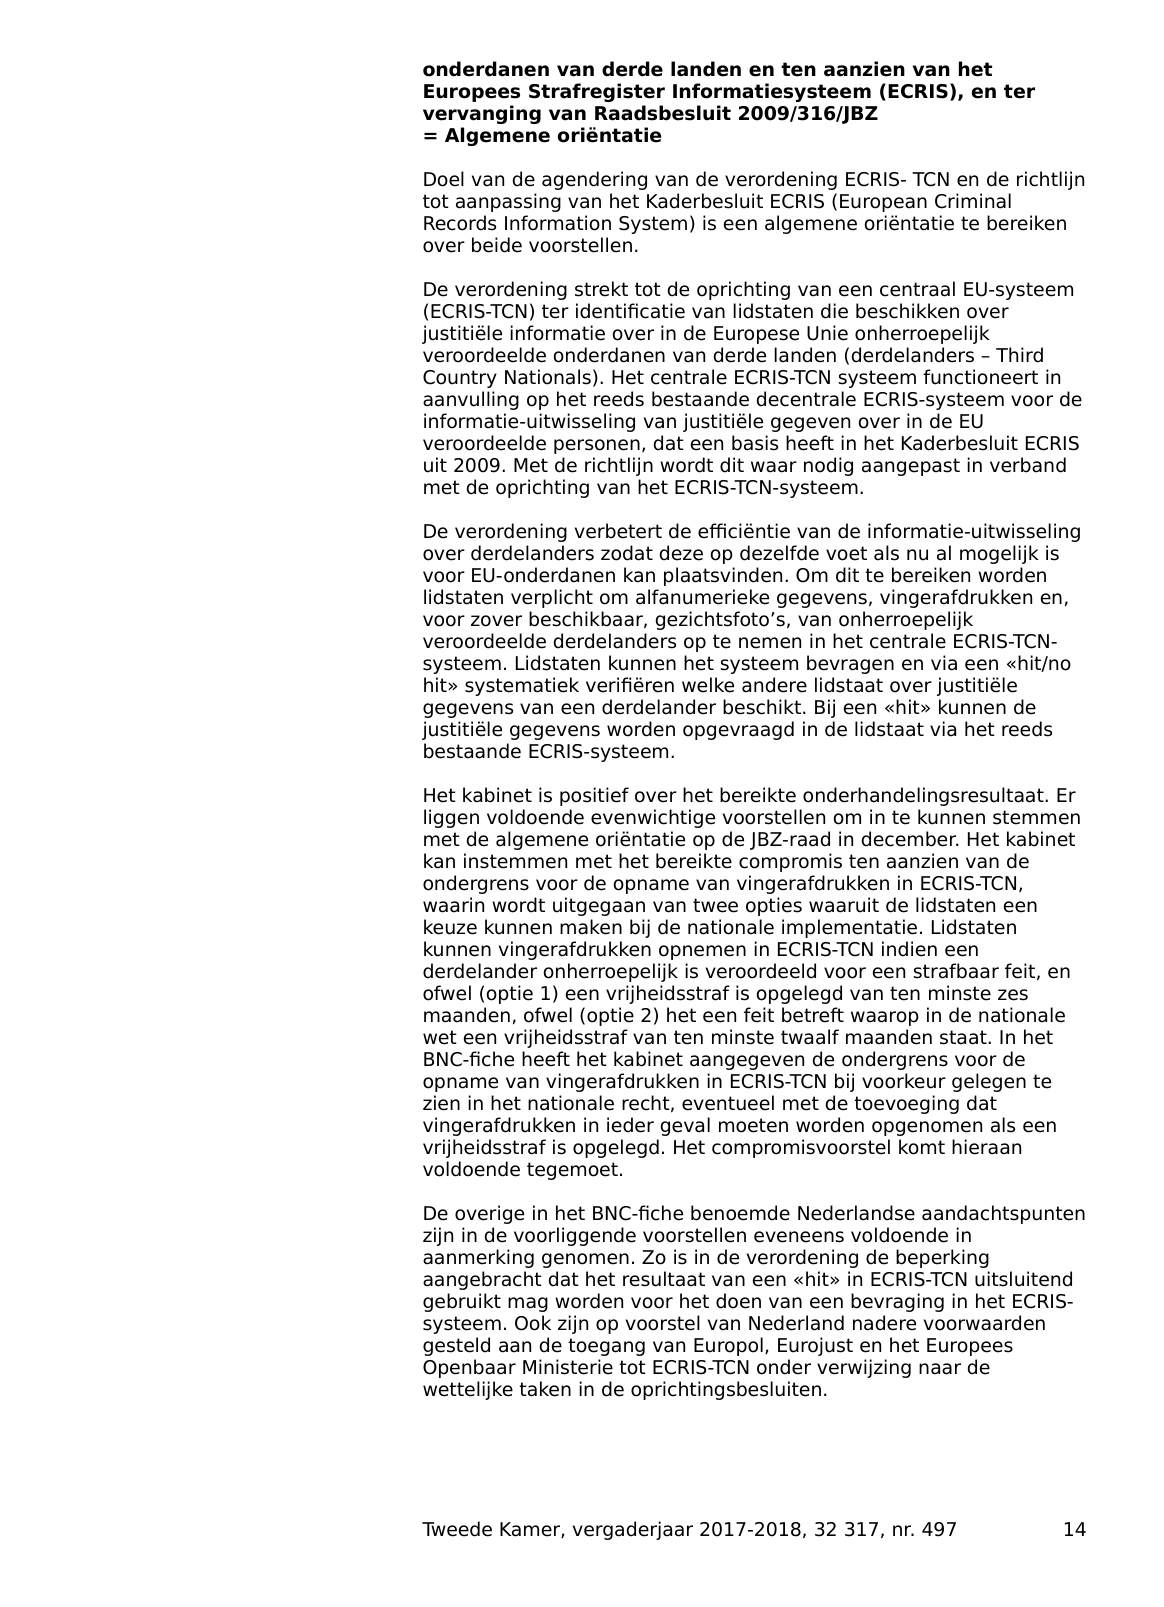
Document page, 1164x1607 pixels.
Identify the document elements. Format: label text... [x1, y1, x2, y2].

text De verordening strekt tot de oprichting van een centraal EU-systeem (ECRIS-TCN) ter identificatie van lidstaten die beschikken over justitiële informatie over in de Europese Unie onherroepelijk veroordeelde onderdanen van derde landen (derdelanders – Third Country Nationals). Het centrale ECRIS-TCN systeem functioneert in aanvulling op het reeds bestaande decentrale ECRIS-systeem voor de informatie-uitwisseling van justitiële gegeven over in de EU veroordeelde personen, dat een basis heeft in het Kaderbesluit ECRIS uit 2009. Met de richtlijn wordt dit waar nodig aangepast in verband met de oprichting van het ECRIS-TCN-systeem. [422, 279, 1087, 499]
text De overige in het BNC-fiche benoemde Nederlandse aandachtspunten zijn in de voorliggende voorstellen eveneens voldoende in aanmerking genomen. Zo is in de verordening de beperking aangebracht dat het resultaat van een «hit» in ECRIS-TCN uitsluitend gebruikt mag worden voor het doen van een bevraging in het ECRIS-systeem. Ook zijn op voorstel van Nederland nadere voorwaarden gesteld aan de toegang van Europol, Eurojust en het Europees Openbaar Ministerie tot ECRIS-TCN onder verwijzing naar de wettelijke taken in de oprichtingsbesluiten. [422, 1203, 1087, 1401]
text = Algemene oriëntatie [422, 125, 1087, 147]
text Het kabinet is positief over het bereikte onderhandelingsresultaat. Er liggen voldoende evenwichtige voorstellen om in te kunnen stemmen met de algemene oriëntatie op de JBZ-raad in december. Het kabinet kan instemmen met het bereikte compromis ten aanzien van de ondergrens voor de opname van vingerafdrukken in ECRIS-TCN, waarin wordt uitgegaan van twee opties waaruit de lidstaten een keuze kunnen maken bij de nationale implementatie. Lidstaten kunnen vingerafdrukken opnemen in ECRIS-TCN indien een derdelander onherroepelijk is veroordeeld voor een strafbaar feit, en ofwel (optie 1) een vrijheidsstraf is opgelegd van ten minste zes maanden, ofwel (optie 2) het een feit betreft waarop in de nationale wet een vrijheidsstraf van ten minste twaalf maanden staat. In het BNC-fiche heeft het kabinet aangegeven de ondergrens voor de opname van vingerafdrukken in ECRIS-TCN bij voorkeur gelegen te zien in het nationale recht, eventueel met de toevoeging dat vingerafdrukken in ieder geval moeten worden opgenomen als een vrijheidsstraf is opgelegd. Het compromisvoorstel komt hieraan voldoende tegemoet. [422, 785, 1087, 1181]
text De verordening verbetert de efficiëntie van de informatie-uitwisseling over derdelanders zodat deze op dezelfde voet als nu al mogelijk is voor EU-onderdanen kan plaatsvinden. Om dit te bereiken worden lidstaten verplicht om alfanumerieke gegevens, vingerafdrukken en, voor zover beschikbaar, gezichtsfoto’s, van onherroepelijk veroordeelde derdelanders op te nemen in het centrale ECRIS-TCN-systeem. Lidstaten kunnen het systeem bevragen en via een «hit/no hit» systematiek verifiëren welke andere lidstaat over justitiële gegevens van een derdelander beschikt. Bij een «hit» kunnen de justitiële gegevens worden opgevraagd in de lidstaat via het reeds bestaande ECRIS-systeem. [422, 521, 1087, 763]
text Doel van de agendering van de verordening ECRIS- TCN en de richtlijn tot aanpassing van het Kaderbesluit ECRIS (European Criminal Records Information System) is een algemene oriëntatie te bereiken over beide voorstellen. [422, 169, 1087, 257]
text onderdanen van derde landen en ten aanzien van het Europees Strafregister Informatiesysteem (ECRIS), en ter vervanging van Raadsbesluit 2009/316/JBZ [422, 59, 1087, 125]
